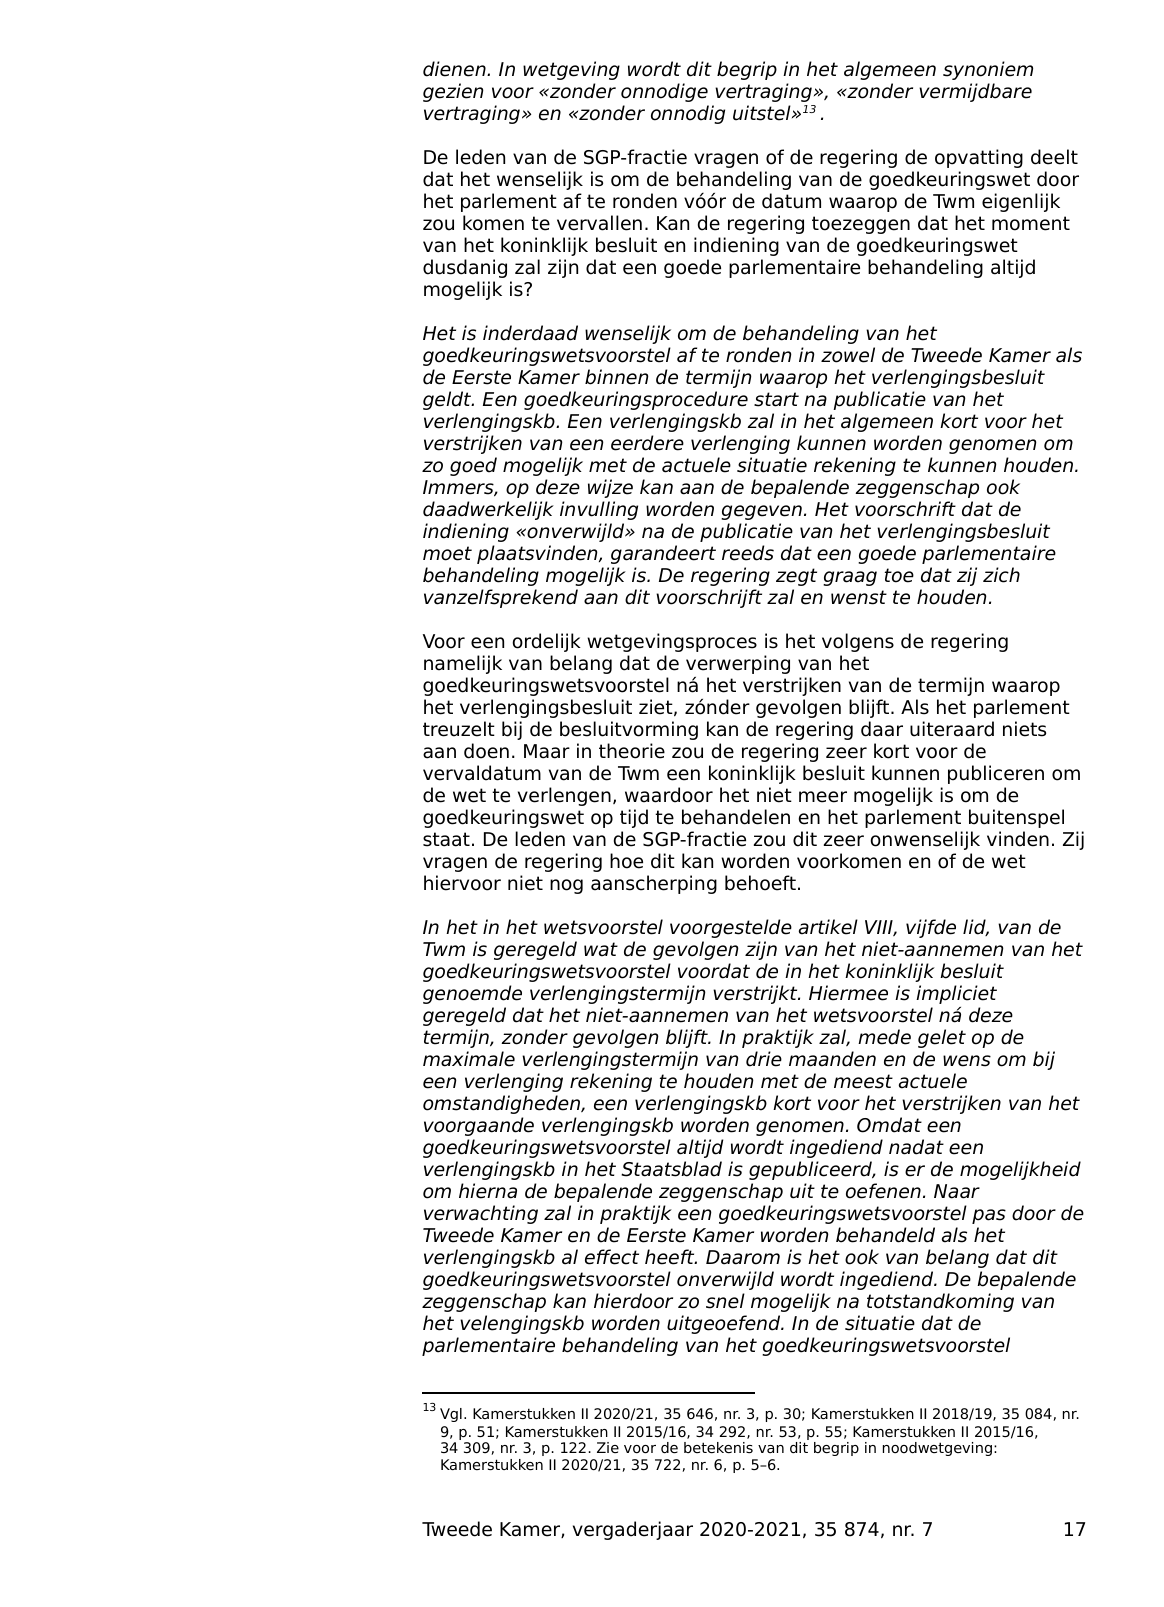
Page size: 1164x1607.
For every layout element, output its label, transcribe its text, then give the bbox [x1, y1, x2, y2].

text De leden van de SGP-fractie vragen of de regering de opvatting deelt dat het wenselijk is om de behandeling van de goedkeuringswet door het parlement af te ronden vóór de datum waarop de Twm eigenlijk zou komen te vervallen. Kan de regering toezeggen dat het moment van het koninklijk besluit en indiening van de goedkeuringswet dusdanig zal zijn dat een goede parlementaire behandeling altijd mogelijk is? [422, 147, 1087, 301]
text Voor een ordelijk wetgevingsproces is het volgens de regering namelijk van belang dat de verwerping van het goedkeuringswetsvoorstel ná het verstrijken van de termijn waarop het verlengingsbesluit ziet, zónder gevolgen blijft. Als het parlement treuzelt bij de besluitvorming kan de regering daar uiteraard niets aan doen. Maar in theorie zou de regering zeer kort voor de vervaldatum van de Twm een koninklijk besluit kunnen publiceren om de wet te verlengen, waardoor het niet meer mogelijk is om de goedkeuringswet op tijd te behandelen en het parlement buitenspel staat. De leden van de SGP-fractie zou dit zeer onwenselijk vinden. Zij vragen de regering hoe dit kan worden voorkomen en of de wet hiervoor niet nog aanscherping behoeft. [422, 631, 1087, 895]
text dienen. In wetgeving wordt dit begrip in het algemeen synoniem gezien voor «zonder onnodige vertraging», «zonder vermijdbare vertraging» en «zonder onnodig uitstel». [422, 59, 1087, 125]
text In het in het wetsvoorstel voorgestelde artikel VIII, vijfde lid, van de Twm is geregeld wat de gevolgen zijn van het niet-aannemen van het goedkeuringswetsvoorstel voordat de in het koninklijk besluit genoemde verlengingstermijn verstrijkt. Hiermee is impliciet geregeld dat het niet-aannemen van het wetsvoorstel ná deze termijn, zonder gevolgen blijft. In praktijk zal, mede gelet op de maximale verlengingstermijn van drie maanden en de wens om bij een verlenging rekening te houden met de meest actuele omstandigheden, een verlengingskb kort voor het verstrijken van het voorgaande verlengingskb worden genomen. Omdat een goedkeuringswetsvoorstel altijd wordt ingediend nadat een verlengingskb in het Staatsblad is gepubliceerd, is er de mogelijkheid om hierna de bepalende zeggenschap uit te oefenen. Naar verwachting zal in praktijk een goedkeuringswetsvoorstel pas door de Tweede Kamer en de Eerste Kamer worden behandeld als het verlengingskb al effect heeft. Daarom is het ook van belang dat dit goedkeuringswetsvoorstel onverwijld wordt ingediend. De bepalende zeggenschap kan hierdoor zo snel mogelijk na totstandkoming van het velengingskb worden uitgeoefend. In de situatie dat de parlementaire behandeling van het goedkeuringswetsvoorstel [422, 917, 1087, 1357]
text Vgl. Kamerstukken II 2020/21, 35 646, nr. 3, p. 30; Kamerstukken II 2018/19, 35 084, nr. 9, p. 51; Kamerstukken II 2015/16, 34 292, nr. 53, p. 55; Kamerstukken II 2015/16, 34 309, nr. 3, p. 122. Zie voor de betekenis van dit begrip in noodwetgeving: Kamerstukken II 2020/21, 35 722, nr. 6, p. 5–6. [422, 1402, 1087, 1474]
text Het is inderdaad wenselijk om de behandeling van het goedkeuringswetsvoorstel af te ronden in zowel de Tweede Kamer als de Eerste Kamer binnen de termijn waarop het verlengingsbesluit geldt. Een goedkeuringsprocedure start na publicatie van het verlengingskb. Een verlengingskb zal in het algemeen kort voor het verstrijken van een eerdere verlenging kunnen worden genomen om zo goed mogelijk met de actuele situatie rekening te kunnen houden. Immers, op deze wijze kan aan de bepalende zeggenschap ook daadwerkelijk invulling worden gegeven. Het voorschrift dat de indiening «onverwijld» na de publicatie van het verlengingsbesluit moet plaatsvinden, garandeert reeds dat een goede parlementaire behandeling mogelijk is. De regering zegt graag toe dat zij zich vanzelfsprekend aan dit voorschrijft zal en wenst te houden. [422, 323, 1087, 609]
